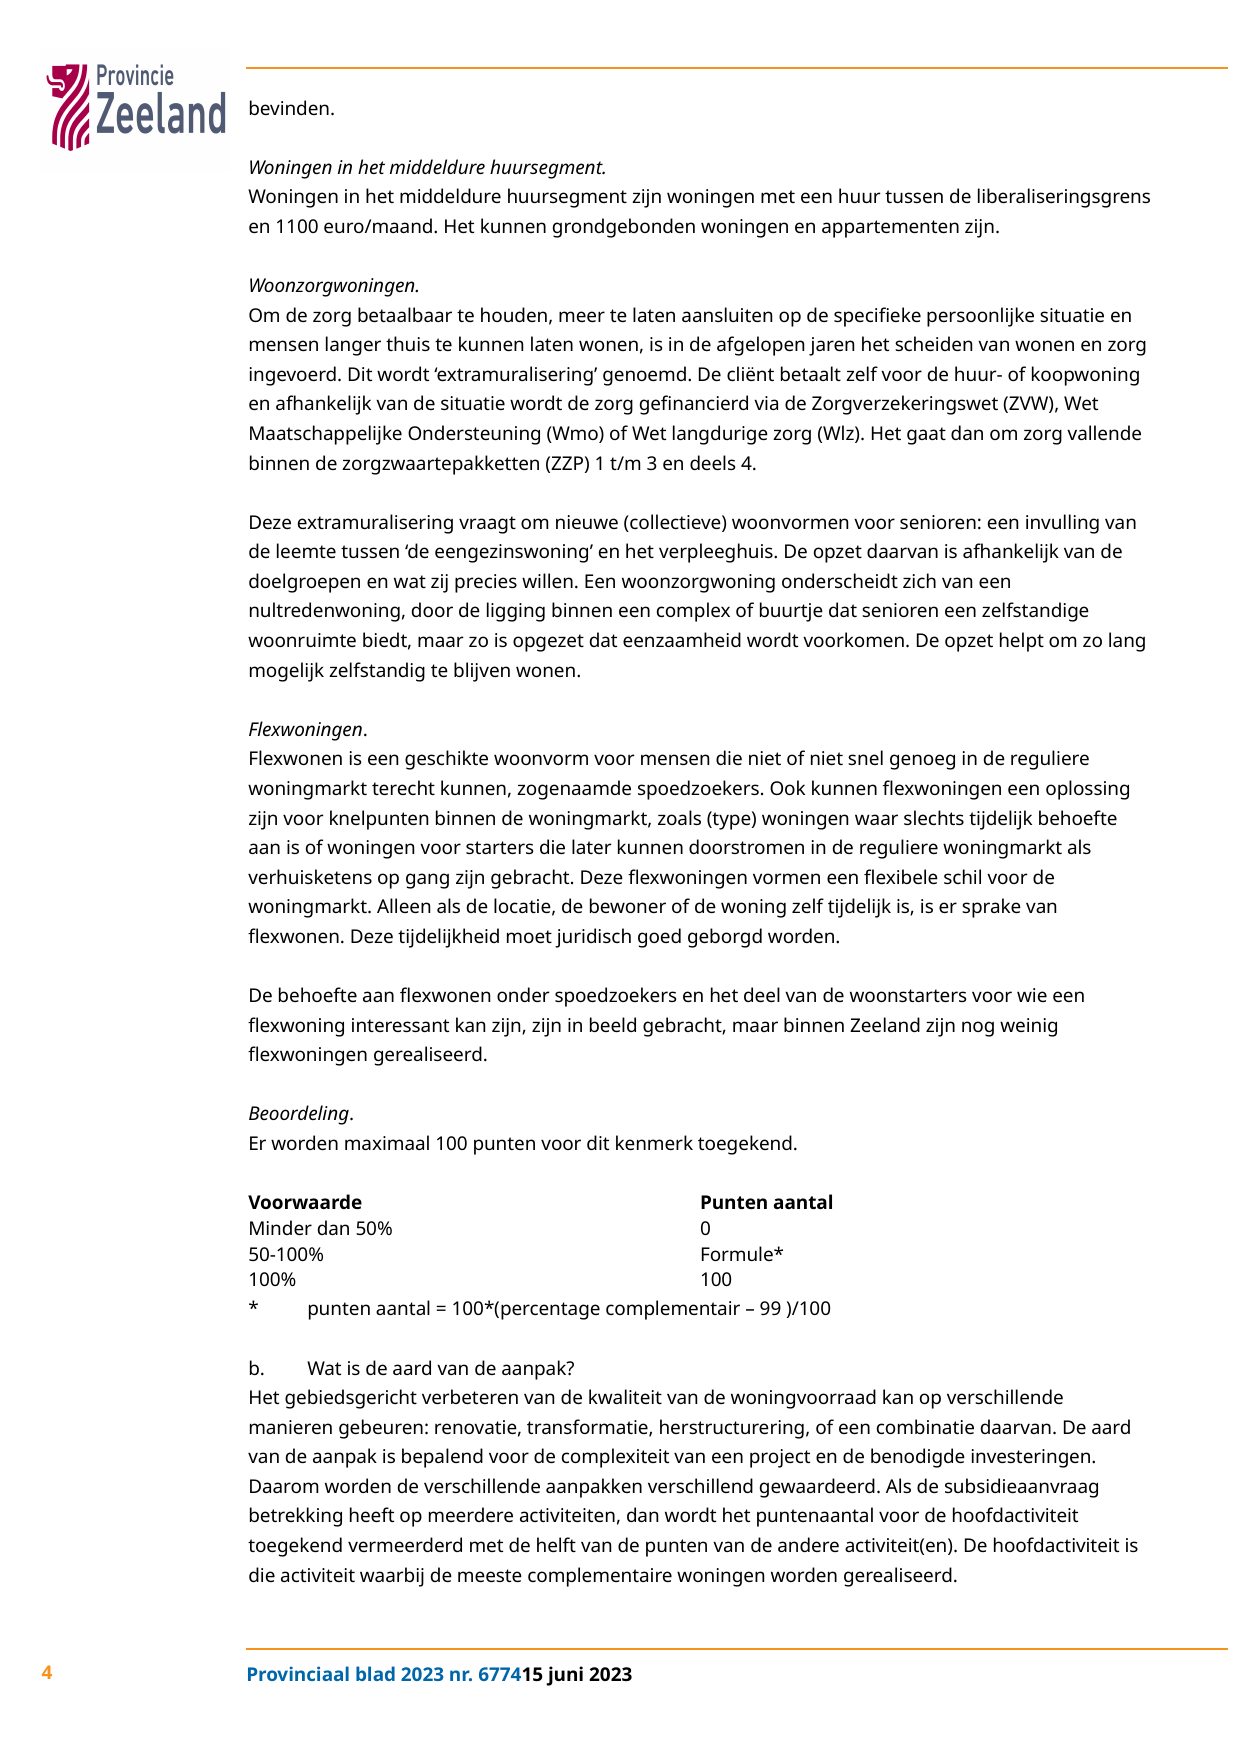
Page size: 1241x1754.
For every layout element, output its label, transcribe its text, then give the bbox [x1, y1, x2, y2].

text Het gebiedsgericht verbeteren van de kwaliteit van de woningvoorraad kan op verschillende manieren gebeuren: renovatie, transformatie, herstructurering, of een combinatie daarvan. De aard van de aanpak is bepalend voor de complexiteit van een project en de benodigde investeringen. Daarom worden de verschillende aanpakken verschillend gewaardeerd. Als de subsidieaanvraag betrekking heeft op meerdere activiteiten, dan wordt het puntenaantal voor de hoofdactiviteit toegekend vermeerderd met de helft van de punten van de andere activiteit(en). De hoofdactiviteit is die activiteit waarbij de meeste complementaire woningen worden gerealiseerd. [248, 1384, 1152, 1588]
table_header Punten aantal [700, 1190, 1152, 1215]
text bevinden. [248, 95, 1152, 121]
text Er worden maximaal 100 punten voor dit kenmerk toegekend. [248, 1130, 1152, 1156]
table_cell Formule* [700, 1241, 1152, 1267]
table_cell 0 [700, 1215, 1152, 1241]
table_cell 100% [248, 1267, 700, 1292]
text Om de zorg betaalbaar te houden, meer te laten aansluiten op de specifieke persoonlijke situatie en mensen langer thuis te kunnen laten wonen, is in de afgelopen jaren het scheiden van wonen en zorg ingevoerd. Dit wordt ‘extramuralisering’ genoemd. De cliënt betaalt zelf voor de huur- of koopwoning en afhankelijk van de situatie wordt de zorg gefinancierd via de Zorgverzekeringswet (ZVW), Wet Maatschappelijke Ondersteuning (Wmo) of Wet langdurige zorg (Wlz). Het gaat dan om zorg vallende binnen de zorgzwaartepakketten (ZZP) 1 t/m 3 en deels 4. [248, 302, 1152, 476]
text Deze extramuralisering vraagt om nieuwe (collectieve) woonvormen voor senioren: een invulling van de leemte tussen ‘de eengezinswoning’ en het verpleeghuis. De opzet daarvan is afhankelijk van de doelgroepen en wat zij precies willen. Een woonzorgwoning onderscheidt zich van een nultredenwoning, door de ligging binnen een complex of buurtje dat senioren een zelfstandige woonruimte biedt, maar zo is opgezet dat eenzaamheid wordt voorkomen. De opzet helpt om zo lang mogelijk zelfstandig te blijven wonen. [248, 509, 1152, 683]
picture [41, 47, 231, 172]
text De behoefte aan flexwonen onder spoedzoekers en het deel van de woonstarters voor wie een flexwoning interessant kan zijn, zijn in beeld gebracht, maar binnen Zeeland zijn nog weinig flexwoningen gerealiseerd. [248, 982, 1152, 1067]
text Flexwonen is een geschikte woonvorm voor mensen die niet of niet snel genoeg in de reguliere woningmarkt terecht kunnen, zogenaamde spoedzoekers. Ook kunnen flexwoningen een oplossing zijn voor knelpunten binnen de woningmarkt, zoals (type) woningen waar slechts tijdelijk behoefte aan is of woningen voor starters die later kunnen doorstromen in de reguliere woningmarkt als verhuisketens op gang zijn gebracht. Deze flexwoningen vormen een flexibele schil voor de woningmarkt. Alleen als de locatie, de bewoner of de woning zelf tijdelijk is, is er sprake van flexwonen. Deze tijdelijkheid moet juridisch goed geborgd worden. [248, 746, 1152, 949]
text Beoordeling. [248, 1101, 1152, 1126]
list Wat is de aard van de aanpak? [248, 1355, 1152, 1381]
table_cell 100 [700, 1267, 1152, 1292]
text Woningen in het middeldure huursegment. [248, 154, 1152, 180]
list punten aantal = 100*(percentage complementair – 99 )/100 [248, 1296, 1152, 1321]
table_cell Minder dan 50% [248, 1215, 700, 1241]
text Woonzorgwoningen. [248, 272, 1152, 298]
table_cell 50-100% [248, 1241, 700, 1267]
text Woningen in het middeldure huursegment zijn woningen met een huur tussen de liberaliseringsgrens en 1100 euro/maand. Het kunnen grondgebonden woningen en appartementen zijn. [248, 183, 1152, 239]
table_header Voorwaarde [248, 1190, 700, 1215]
text Flexwoningen. [248, 716, 1152, 742]
